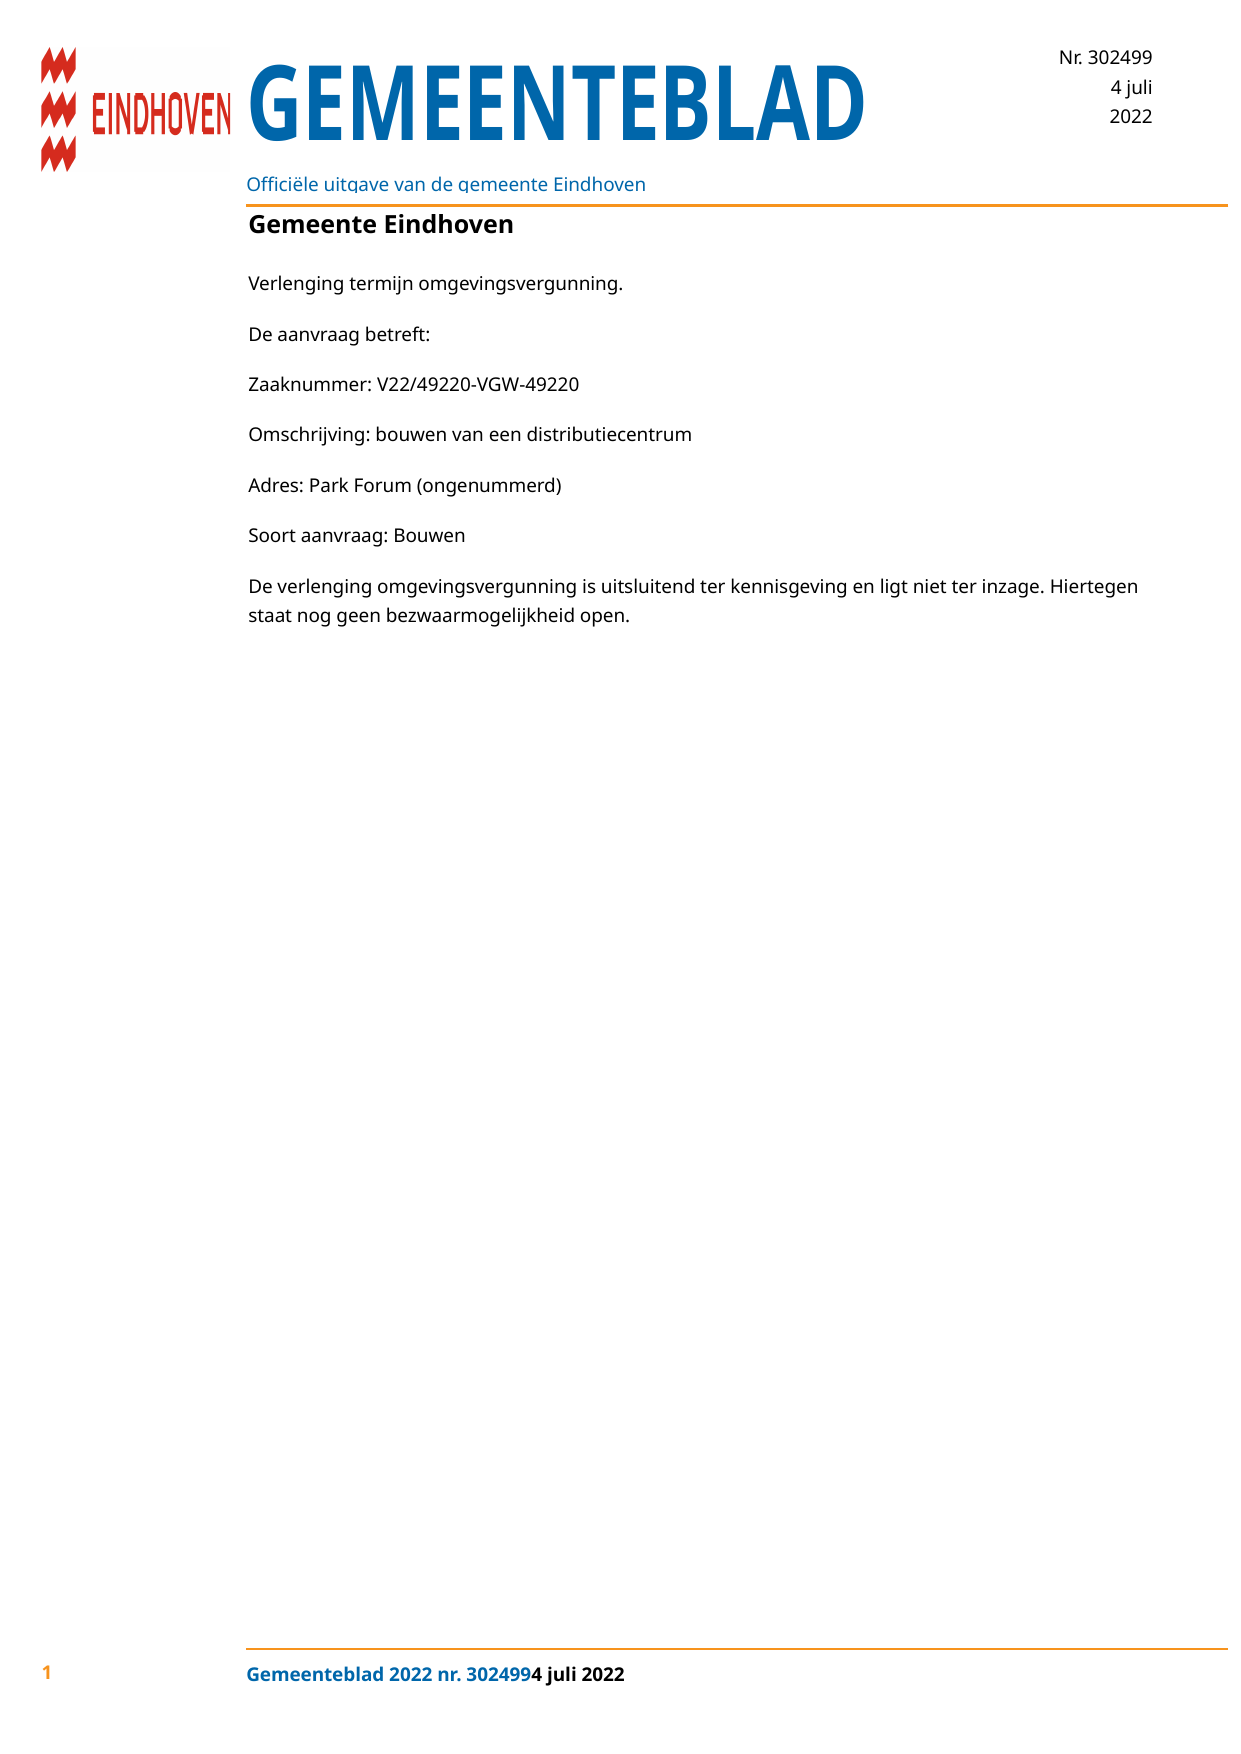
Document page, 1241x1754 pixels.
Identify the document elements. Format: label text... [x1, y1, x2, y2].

text Zaaknummer: V22/49220-VGW-49220 [248, 371, 1152, 397]
text De aanvraag betreft: [248, 321, 1152, 346]
text De verlenging omgevingsvergunning is uitsluitend ter kennisgeving en ligt niet ter inzage. Hiertegen staat nog geen bezwaarmogelijkheid open. [248, 573, 1152, 628]
text Gemeente Eindhoven [248, 207, 1152, 241]
text Omschrijving: bouwen van een distributiecentrum [248, 422, 1152, 447]
text Verlenging termijn omgevingsvergunning. [248, 270, 1152, 296]
picture [41, 47, 231, 172]
text Adres: Park Forum (ongenummerd) [248, 472, 1152, 498]
text Soort aanvraag: Bouwen [248, 522, 1152, 548]
